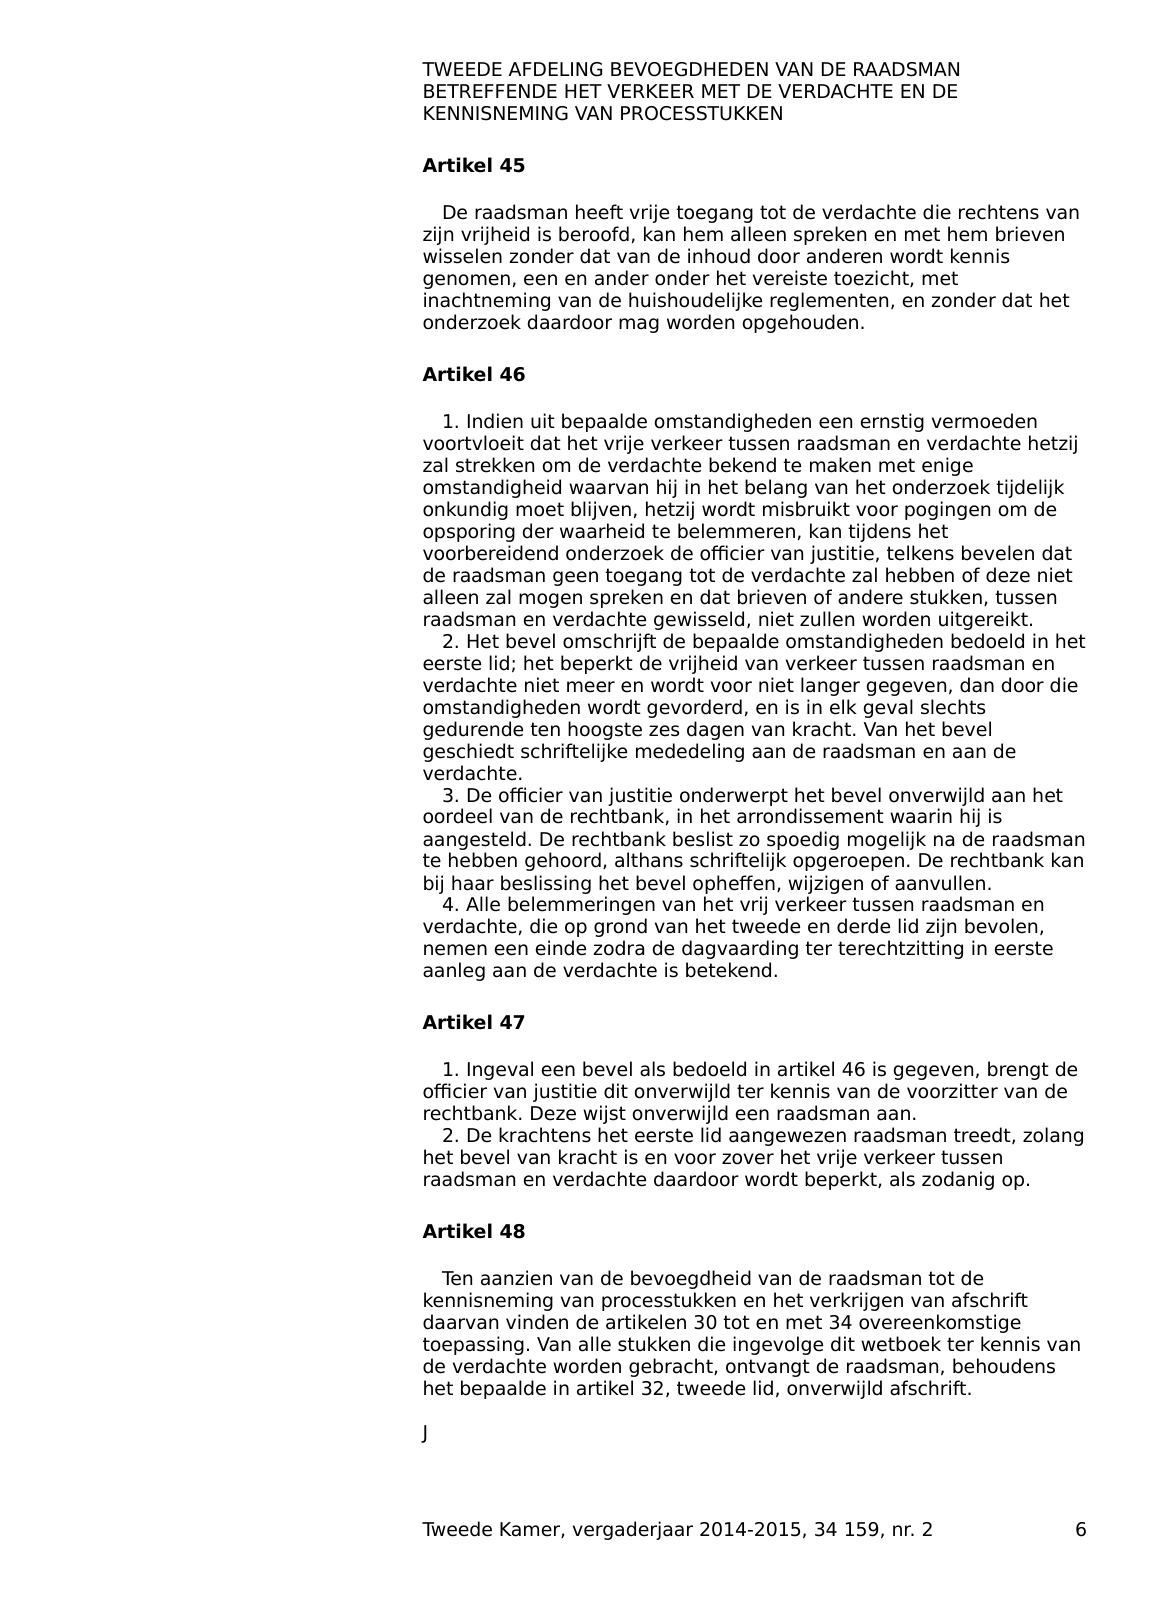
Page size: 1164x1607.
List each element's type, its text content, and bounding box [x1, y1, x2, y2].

text Ten aanzien van de bevoegdheid van de raadsman tot de kennisneming van processtukken en het verkrijgen van afschrift daarvan vinden de artikelen 30 tot en met 34 overeenkomstige toepassing. Van alle stukken die ingevolge dit wetboek ter kennis van de verdachte worden gebracht, ontvangt de raadsman, behoudens het bepaalde in artikel 32, tweede lid, onverwijld afschrift. [422, 1268, 1087, 1400]
subtitle Artikel 47 [422, 1012, 1087, 1034]
text De raadsman heeft vrije toegang tot de verdachte die rechtens van zijn vrijheid is beroofd, kan hem alleen spreken en met hem brieven wisselen zonder dat van de inhoud door anderen wordt kennis genomen, een en ander onder het vereiste toezicht, met inachtneming van de huishoudelijke reglementen, en zonder dat het onderzoek daardoor mag worden opgehouden. [422, 202, 1087, 334]
text 3. De officier van justitie onderwerpt het bevel onverwijld aan het oordeel van de rechtbank, in het arrondissement waarin hij is aangesteld. De rechtbank beslist zo spoedig mogelijk na de raadsman te hebben gehoord, althans schriftelijk opgeroepen. De rechtbank kan bij haar beslissing het bevel opheffen, wijzigen of aanvullen. [422, 784, 1087, 894]
subtitle Artikel 45 [422, 155, 1087, 177]
subtitle Artikel 48 [422, 1221, 1087, 1243]
text 2. De krachtens het eerste lid aangewezen raadsman treedt, zolang het bevel van kracht is en voor zover het vrije verkeer tussen raadsman en verdachte daardoor wordt beperkt, als zodanig op. [422, 1125, 1087, 1191]
text J [422, 1422, 1087, 1444]
text 2. Het bevel omschrijft de bepaalde omstandigheden bedoeld in het eerste lid; het beperkt de vrijheid van verkeer tussen raadsman en verdachte niet meer en wordt voor niet langer gegeven, dan door die omstandigheden wordt gevorderd, en is in elk geval slechts gedurende ten hoogste zes dagen van kracht. Van het bevel geschiedt schriftelijke mededeling aan de raadsman en aan de verdachte. [422, 631, 1087, 784]
text 4. Alle belemmeringen van het vrij verkeer tussen raadsman en verdachte, die op grond van het tweede en derde lid zijn bevolen, nemen een einde zodra de dagvaarding ter terechtzitting in eerste aanleg aan de verdachte is betekend. [422, 894, 1087, 982]
text 1. Ingeval een bevel als bedoeld in artikel 46 is gegeven, brengt de officier van justitie dit onverwijld ter kennis van de voorzitter van de rechtbank. Deze wijst onverwijld een raadsman aan. [422, 1059, 1087, 1125]
subtitle TWEEDE AFDELING BEVOEGDHEDEN VAN DE RAADSMAN BETREFFENDE HET VERKEER MET DE VERDACHTE EN DE KENNISNEMING VAN PROCESSTUKKEN [422, 59, 1087, 125]
subtitle Artikel 46 [422, 364, 1087, 386]
text 1. Indien uit bepaalde omstandigheden een ernstig vermoeden voortvloeit dat het vrije verkeer tussen raadsman en verdachte hetzij zal strekken om de verdachte bekend te maken met enige omstandigheid waarvan hij in het belang van het onderzoek tijdelijk onkundig moet blijven, hetzij wordt misbruikt voor pogingen om de opsporing der waarheid te belemmeren, kan tijdens het voorbereidend onderzoek de officier van justitie, telkens bevelen dat de raadsman geen toegang tot de verdachte zal hebben of deze niet alleen zal mogen spreken en dat brieven of andere stukken, tussen raadsman en verdachte gewisseld, niet zullen worden uitgereikt. [422, 411, 1087, 631]
